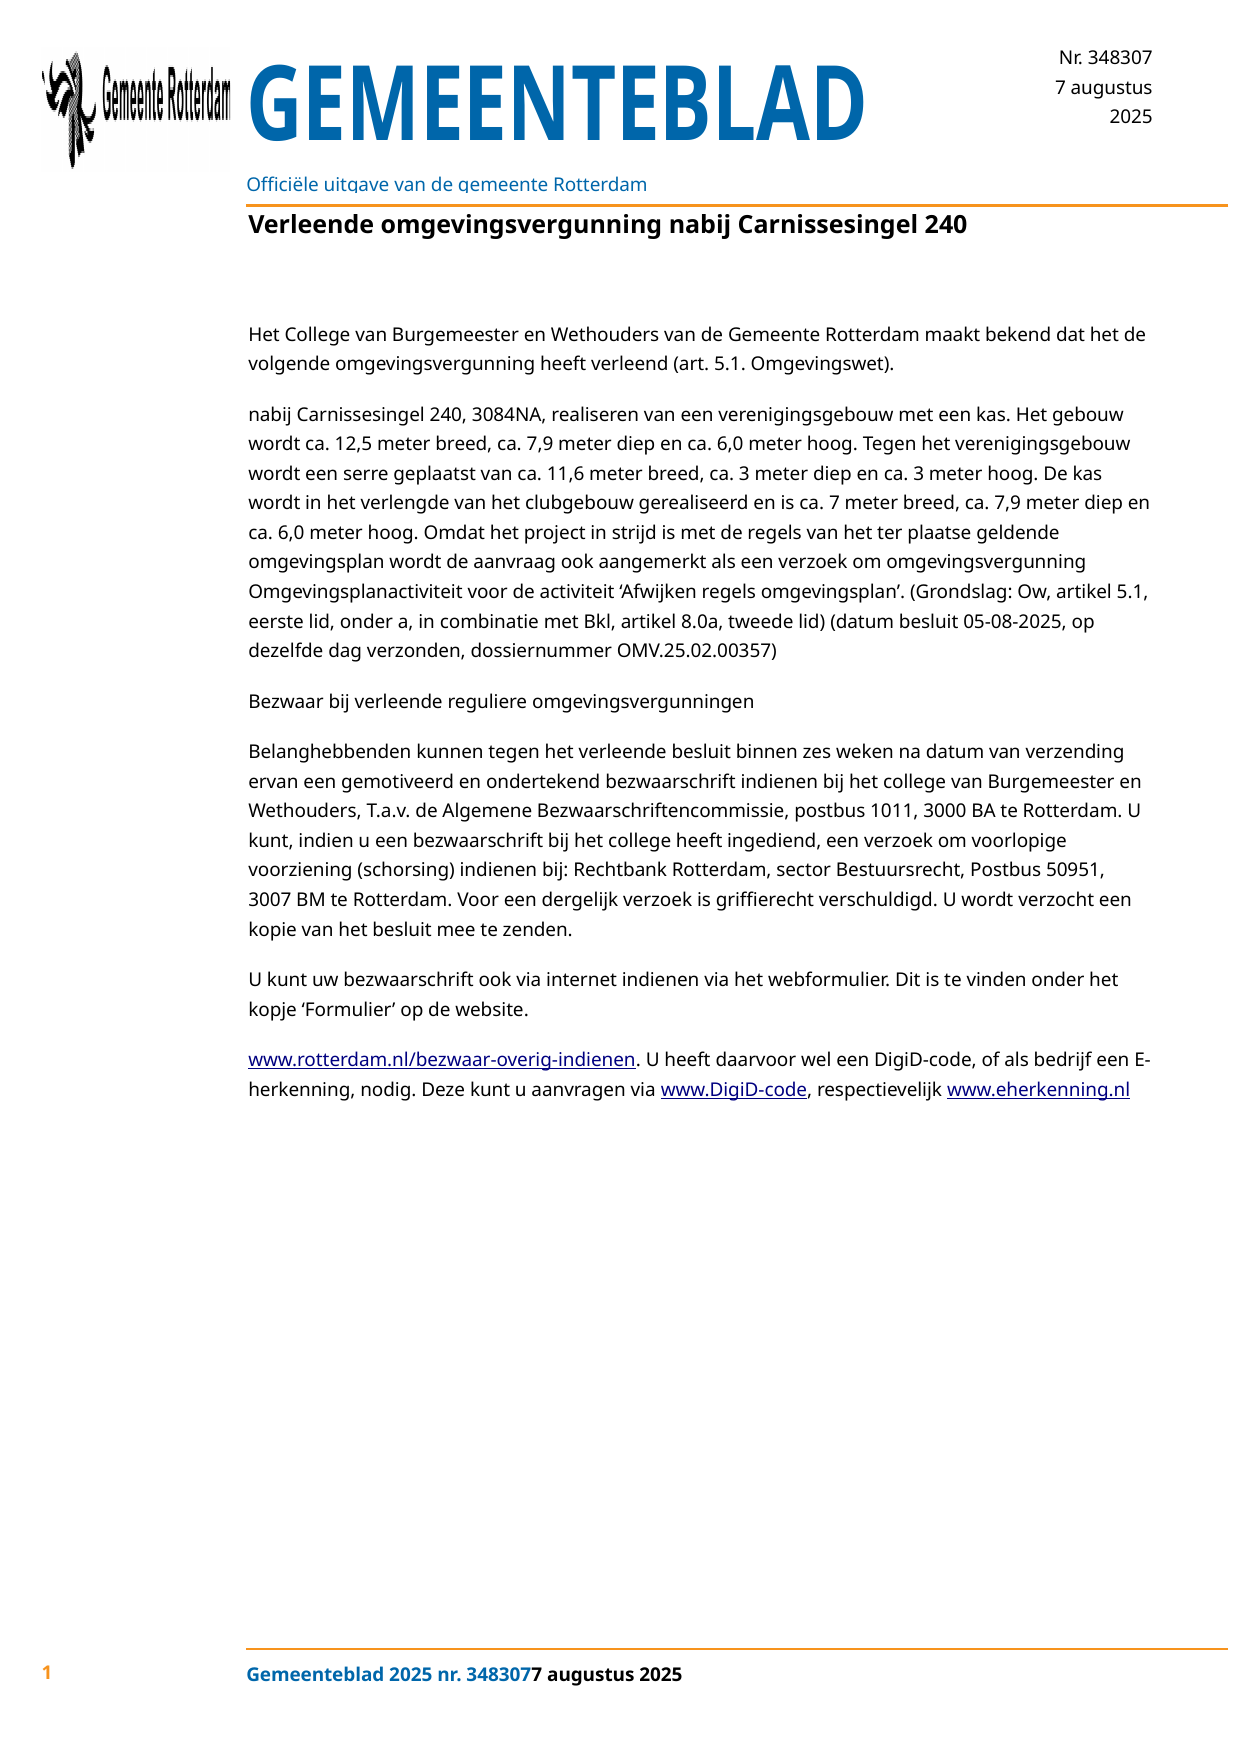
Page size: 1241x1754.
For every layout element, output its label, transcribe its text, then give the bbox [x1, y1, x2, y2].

picture [41, 47, 231, 172]
text nabij Carnissesingel 240, 3084NA, realiseren van een verenigingsgebouw met een kas. Het gebouw wordt ca. 12,5 meter breed, ca. 7,9 meter diep en ca. 6,0 meter hoog. Tegen het verenigingsgebouw wordt een serre geplaatst van ca. 11,6 meter breed, ca. 3 meter diep en ca. 3 meter hoog. De kas wordt in het verlengde van het clubgebouw gerealiseerd en is ca. 7 meter breed, ca. 7,9 meter diep en ca. 6,0 meter hoog. Omdat het project in strijd is met de regels van het ter plaatse geldende omgevingsplan wordt de aanvraag ook aangemerkt als een verzoek om omgevingsvergunning Omgevingsplanactiviteit voor de activiteit ‘Afwijken regels omgevingsplan’. (Grondslag: Ow, artikel 5.1, eerste lid, onder a, in combinatie met Bkl, artikel 8.0a, tweede lid) (datum besluit 05-08-2025, op dezelfde dag verzonden, dossiernummer OMV.25.02.00357) [248, 401, 1152, 663]
text Bezwaar bij verleende reguliere omgevingsvergunningen [248, 688, 1152, 713]
text www.rotterdam.nl/bezwaar-overig-indienen. U heeft daarvoor wel een DigiD-code, of als bedrijf een E-herkenning, nodig. Deze kunt u aanvragen via www.DigiD-code, respectievelijk www.eherkenning.nl [248, 1046, 1152, 1101]
text Het College van Burgemeester en Wethouders van de Gemeente Rotterdam maakt bekend dat het de volgende omgevingsvergunning heeft verleend (art. 5.1. Omgevingswet). [248, 321, 1152, 376]
text Verleende omgevingsvergunning nabij Carnissesingel 240 [248, 207, 1152, 241]
text U kunt uw bezwaarschrift ook via internet indienen via het webformulier. Dit is te vinden onder het kopje ‘Formulier’ op de website. [248, 966, 1152, 1021]
text Belanghebbenden kunnen tegen het verleende besluit binnen zes weken na datum van verzending ervan een gemotiveerd en ondertekend bezwaarschrift indienen bij het college van Burgemeester en Wethouders, T.a.v. de Algemene Bezwaarschriftencommissie, postbus 1011, 3000 BA te Rotterdam. U kunt, indien u een bezwaarschrift bij het college heeft ingediend, een verzoek om voorlopige voorziening (schorsing) indienen bij: Rechtbank Rotterdam, sector Bestuursrecht, Postbus 50951, 3007 BM te Rotterdam. Voor een dergelijk verzoek is griffierecht verschuldigd. U wordt verzocht een kopie van het besluit mee te zenden. [248, 738, 1152, 941]
